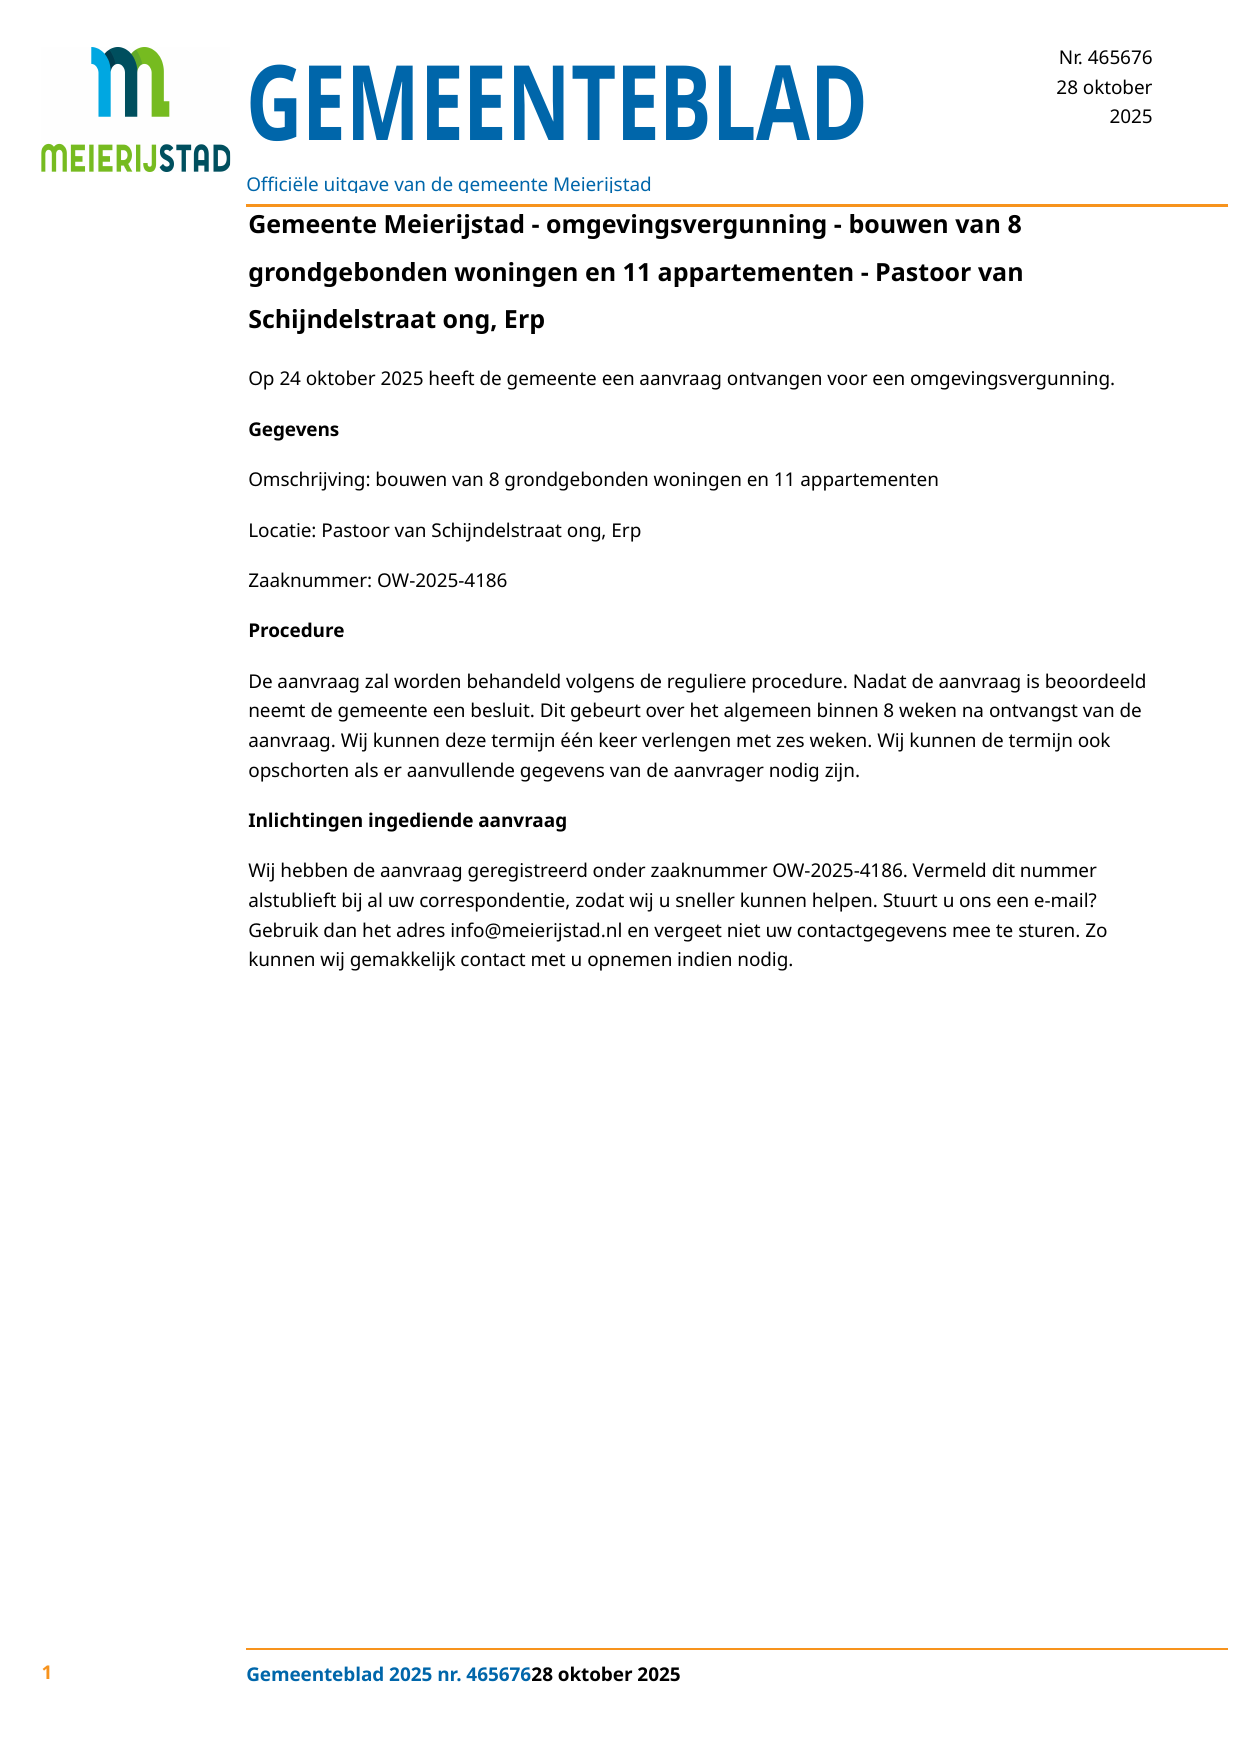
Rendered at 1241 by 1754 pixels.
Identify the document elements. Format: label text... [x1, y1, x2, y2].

text Op 24 oktober 2025 heeft de gemeente een aanvraag ontvangen voor een omgevingsvergunning. [248, 366, 1152, 391]
picture [41, 47, 231, 172]
text Zaaknummer: OW-2025-4186 [248, 567, 1152, 593]
text Gegevens [248, 416, 1152, 442]
text Inlichtingen ingediende aanvraag [248, 807, 1152, 833]
text Omschrijving: bouwen van 8 grondgebonden woningen en 11 appartementen [248, 466, 1152, 492]
text Wij hebben de aanvraag geregistreerd onder zaaknummer OW-2025-4186. Vermeld dit nummer alstublieft bij al uw correspondentie, zodat wij u sneller kunnen helpen. Stuurt u ons een e-mail? Gebruik dan het adres info@meierijstad.nl en vergeet niet uw contactgegevens mee te sturen. Zo kunnen wij gemakkelijk contact met u opnemen indien nodig. [248, 858, 1152, 972]
text Locatie: Pastoor van Schijndelstraat ong, Erp [248, 517, 1152, 542]
text De aanvraag zal worden behandeld volgens de reguliere procedure. Nadat de aanvraag is beoordeeld neemt de gemeente een besluit. Dit gebeurt over het algemeen binnen 8 weken na ontvangst van de aanvraag. Wij kunnen deze termijn één keer verlengen met zes weken. Wij kunnen de termijn ook opschorten als er aanvullende gegevens van de aanvrager nodig zijn. [248, 668, 1152, 782]
text Procedure [248, 618, 1152, 643]
text Gemeente Meierijstad - omgevingsvergunning - bouwen van 8 grondgebonden woningen en 11 appartementen - Pastoor van Schijndelstraat ong, Erp [248, 207, 1152, 336]
